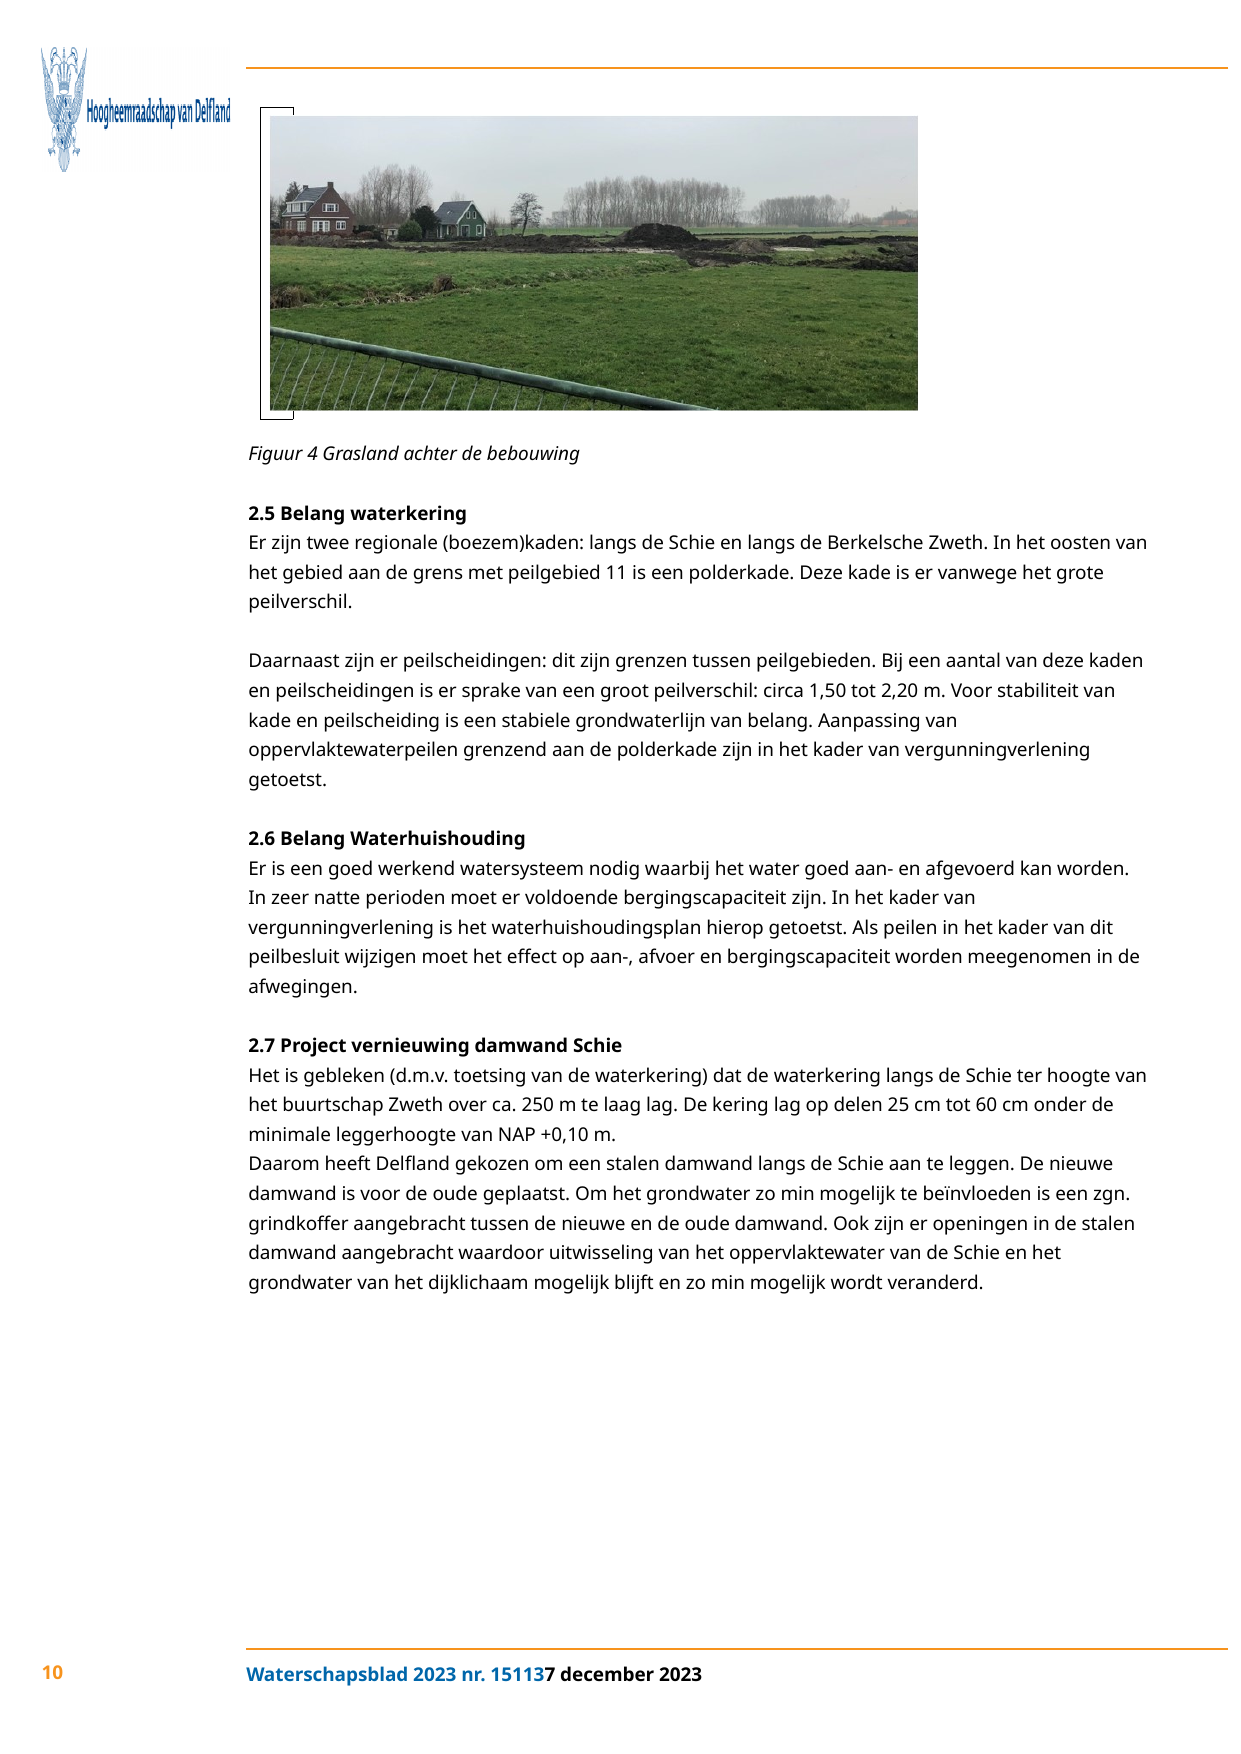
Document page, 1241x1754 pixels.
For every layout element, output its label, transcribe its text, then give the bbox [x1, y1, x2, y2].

text Het is gebleken (d.m.v. toetsing van de waterkering) dat de waterkering langs de Schie ter hoogte van het buurtschap Zweth over ca. 250 m te laag lag. De kering lag op delen 25 cm tot 60 cm onder de minimale leggerhoogte van NAP +0,10 m. [248, 1062, 1152, 1147]
text 2.6 Belang Waterhuishouding [248, 825, 1152, 851]
text 2.7 Project vernieuwing damwand Schie [248, 1032, 1152, 1058]
text Daarnaast zijn er peilscheidingen: dit zijn grenzen tussen peilgebieden. Bij een aantal van deze kaden en peilscheidingen is er sprake van een groot peilverschil: circa 1,50 tot 2,20 m. Voor stabiliteit van kade en peilscheiding is een stabiele grondwaterlijn van belang. Aanpassing van oppervlaktewaterpeilen grenzend aan de polderkade zijn in het kader van vergunningverlening getoetst. [248, 648, 1152, 792]
picture [268, 115, 919, 411]
picture [41, 47, 231, 172]
text 2.5 Belang waterkering [248, 500, 1152, 526]
text Er zijn twee regionale (boezem)kaden: langs de Schie en langs de Berkelsche Zweth. In het oosten van het gebied aan de grens met peilgebied 11 is een polderkade. Deze kade is er vanwege het grote peilverschil. [248, 529, 1152, 614]
text Figuur 4 Grasland achter de bebouwing [248, 441, 1152, 466]
text Er is een goed werkend watersysteem nodig waarbij het water goed aan- en afgevoerd kan worden. In zeer natte perioden moet er voldoende bergingscapaciteit zijn. In het kader van vergunningverlening is het waterhuishoudingsplan hierop getoetst. Als peilen in het kader van dit peilbesluit wijzigen moet het effect op aan-, afvoer en bergingscapaciteit worden meegenomen in de afwegingen. [248, 855, 1152, 999]
text Daarom heeft Delfland gekozen om een stalen damwand langs de Schie aan te leggen. De nieuwe damwand is voor de oude geplaatst. Om het grondwater zo min mogelijk te beïnvloeden is een zgn. grindkoffer aangebracht tussen de nieuwe en de oude damwand. Ook zijn er openingen in de stalen damwand aangebracht waardoor uitwisseling van het oppervlaktewater van de Schie en het grondwater van het dijklichaam mogelijk blijft en zo min mogelijk wordt veranderd. [248, 1151, 1152, 1295]
